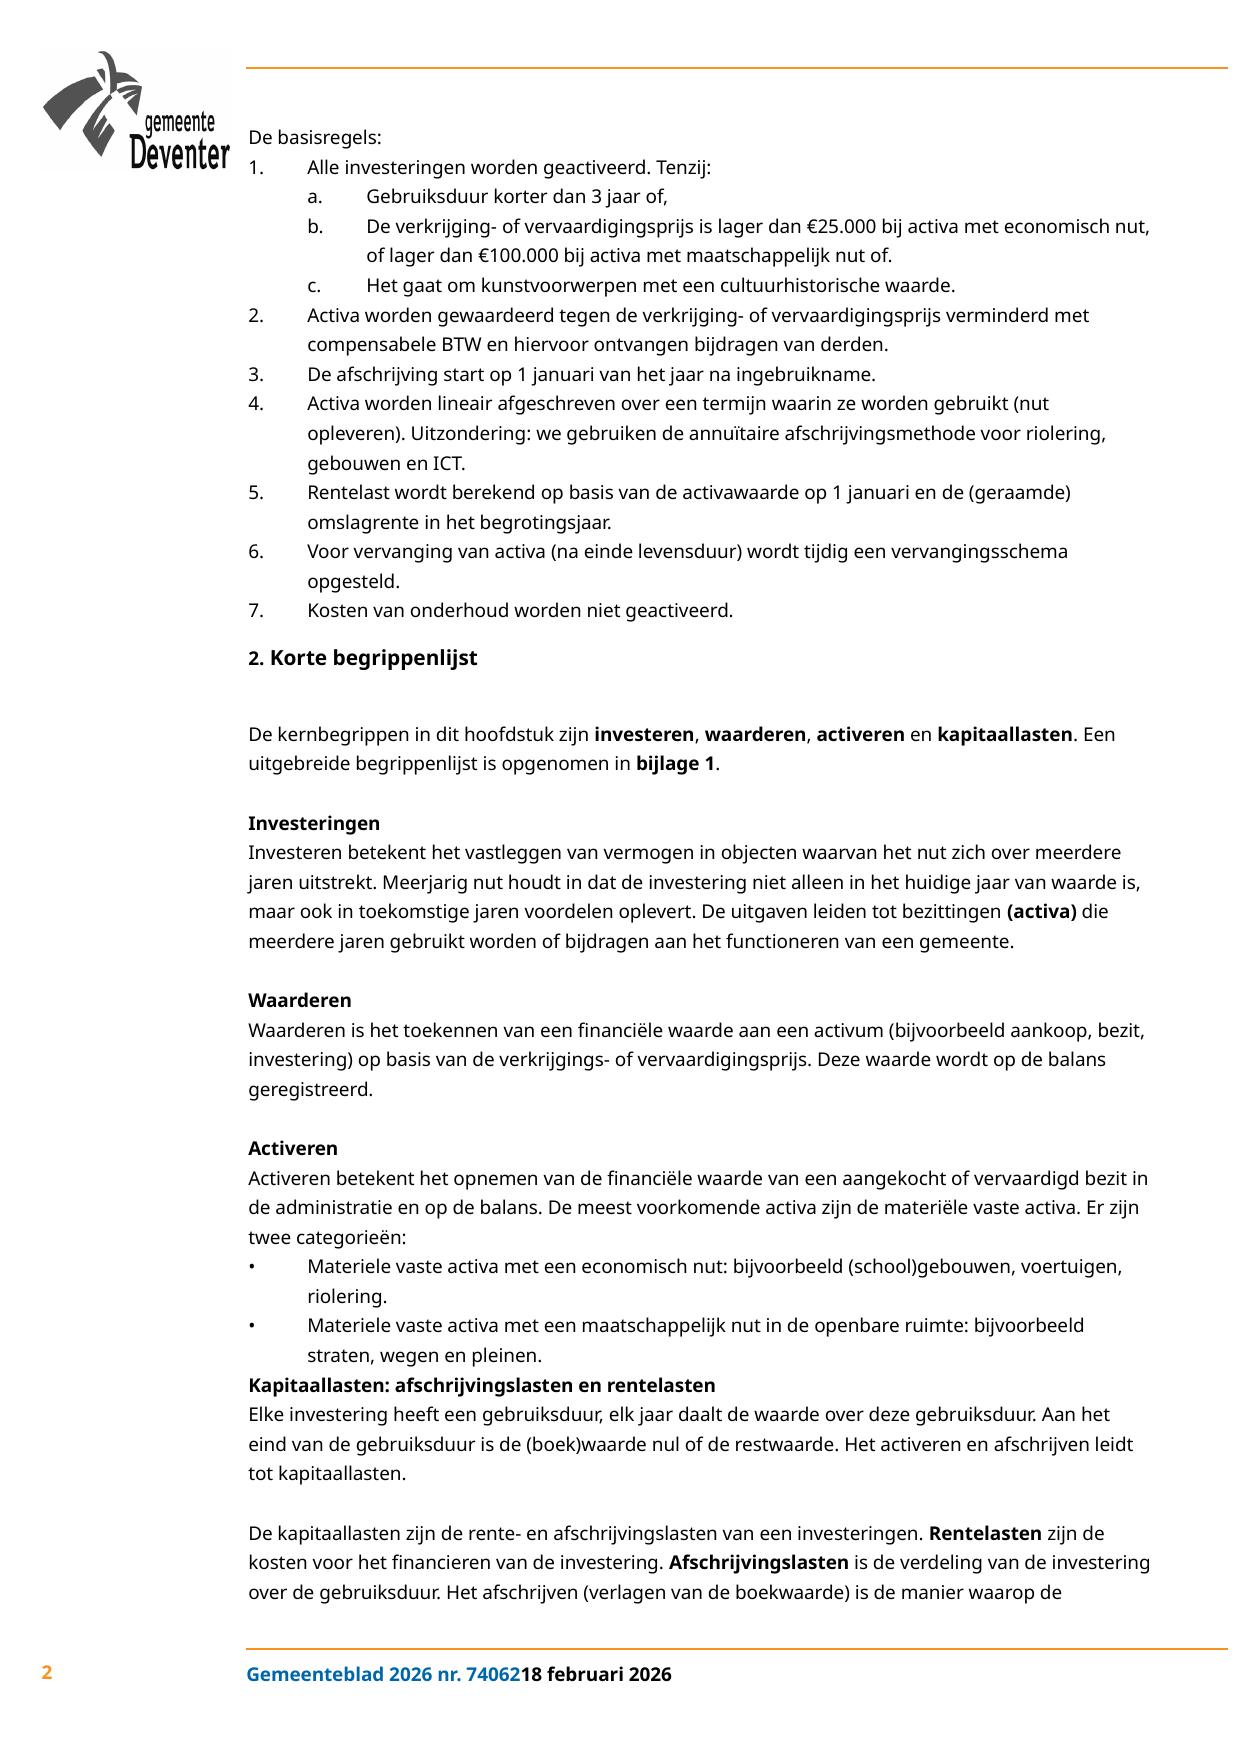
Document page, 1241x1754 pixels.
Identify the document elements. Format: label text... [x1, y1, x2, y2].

text De kernbegrippen in dit hoofdstuk zijn investeren, waarderen, activeren en kapitaallasten. Een uitgebreide begrippenlijst is opgenomen in bijlage 1. [248, 721, 1152, 776]
text Waarderen is het toekennen van een financiële waarde aan een activum (bijvoorbeeld aankoop, bezit, investering) op basis van de verkrijgings- of vervaardigingsprijs. Deze waarde wordt op de balans geregistreerd. [248, 1017, 1152, 1102]
text Waarderen [248, 987, 1152, 1013]
text Activeren [248, 1135, 1152, 1161]
text Investeren betekent het vastleggen van vermogen in objecten waarvan het nut zich over meerdere jaren uitstrekt. Meerjarig nut houdt in dat de investering niet alleen in het huidige jaar van waarde is, maar ook in toekomstige jaren voordelen oplevert. De uitgaven leiden tot bezittingen (activa) die meerdere jaren gebruikt worden of bijdragen aan het functioneren van een gemeente. [248, 839, 1152, 954]
picture [41, 47, 231, 172]
text De kapitaallasten zijn de rente- en afschrijvingslasten van een investeringen. Rentelasten zijn de kosten voor het financieren van de investering. Afschrijvingslasten is de verdeling van de investering over de gebruiksduur. Het afschrijven (verlagen van de boekwaarde) is de manier waarop de [248, 1520, 1152, 1605]
text 2. Korte begrippenlijst [248, 643, 1152, 672]
list Kosten van onderhoud worden niet geactiveerd. [248, 598, 1152, 623]
text Activeren betekent het opnemen van de financiële waarde van een aangekocht of vervaardigd bezit in de administratie en op de balans. De meest voorkomende activa zijn de materiële vaste activa. Er zijn twee categorieën: [248, 1165, 1152, 1250]
list Het gaat om kunstvoorwerpen met een cultuurhistorische waarde. [307, 272, 1152, 298]
list Rentelast wordt berekend op basis van de activawaarde op 1 januari en de (geraamde) omslagrente in het begrotingsjaar. [248, 479, 1152, 535]
list De afschrijving start op 1 januari van het jaar na ingebruikname. [248, 361, 1152, 387]
list Voor vervanging van activa (na einde levensduur) wordt tijdig een vervangingsschema opgesteld. [248, 538, 1152, 594]
text Elke investering heeft een gebruiksduur, elk jaar daalt de waarde over deze gebruiksduur. Aan het eind van de gebruiksduur is de (boek)waarde nul of de restwaarde. Het activeren en afschrijven leidt tot kapitaallasten. [248, 1401, 1152, 1486]
text Investeringen [248, 810, 1152, 836]
text Kapitaallasten: afschrijvingslasten en rentelasten [248, 1372, 1152, 1398]
list Materiele vaste activa met een economisch nut: bijvoorbeeld (school)gebouwen, voertuigen, riolering. [248, 1253, 1152, 1309]
list Materiele vaste activa met een maatschappelijk nut in de openbare ruimte: bijvoorbeeld straten, wegen en pleinen. [248, 1313, 1152, 1368]
text De basisregels: [248, 124, 1152, 150]
list De verkrijging- of vervaardigingsprijs is lager dan €25.000 bij activa met economisch nut, of lager dan €100.000 bij activa met maatschappelijk nut of. [307, 213, 1152, 268]
list Activa worden lineair afgeschreven over een termijn waarin ze worden gebruikt (nut opleveren). Uitzondering: we gebruiken de annuïtaire afschrijvingsmethode voor riolering, gebouwen en ICT. [248, 391, 1152, 476]
list Activa worden gewaardeerd tegen de verkrijging- of vervaardigingsprijs verminderd met compensabele BTW en hiervoor ontvangen bijdragen van derden. [248, 302, 1152, 357]
list Gebruiksduur korter dan 3 jaar of, [307, 183, 1152, 209]
list Alle investeringen worden geactiveerd. Tenzij: [248, 154, 1152, 180]
